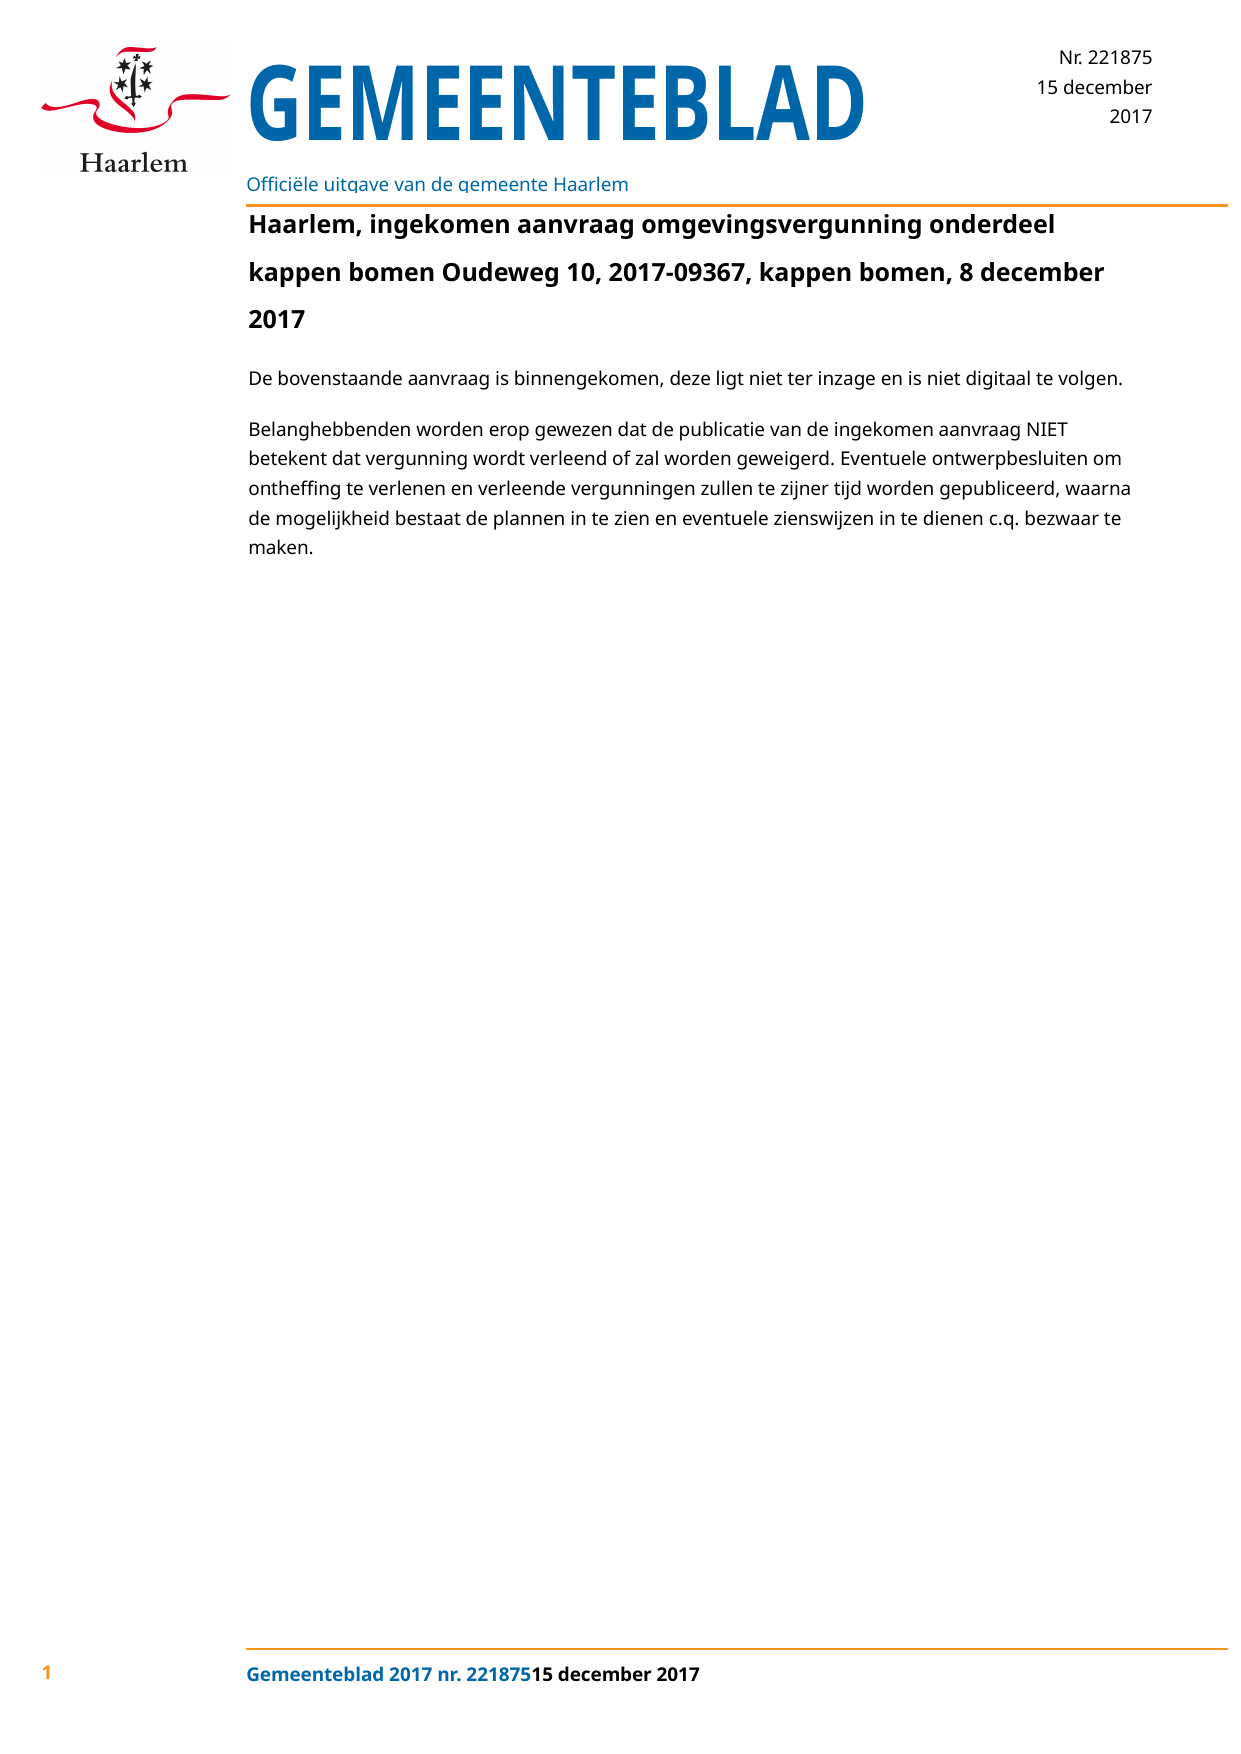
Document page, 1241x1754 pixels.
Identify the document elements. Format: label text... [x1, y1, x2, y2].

text De bovenstaande aanvraag is binnengekomen, deze ligt niet ter inzage en is niet digitaal te volgen. [248, 366, 1152, 391]
text Haarlem, ingekomen aanvraag omgevingsvergunning onderdeel kappen bomen Oudeweg 10, 2017-09367, kappen bomen, 8 december 2017 [248, 207, 1152, 336]
text Belanghebbenden worden erop gewezen dat de publicatie van de ingekomen aanvraag NIET betekent dat vergunning wordt verleend of zal worden geweigerd. Eventuele ontwerpbesluiten om ontheffing te verlenen en verleende vergunningen zullen te zijner tijd worden gepubliceerd, waarna de mogelijkheid bestaat de plannen in te zien en eventuele zienswijzen in te dienen c.q. bezwaar te maken. [248, 416, 1152, 560]
picture [41, 47, 231, 172]
